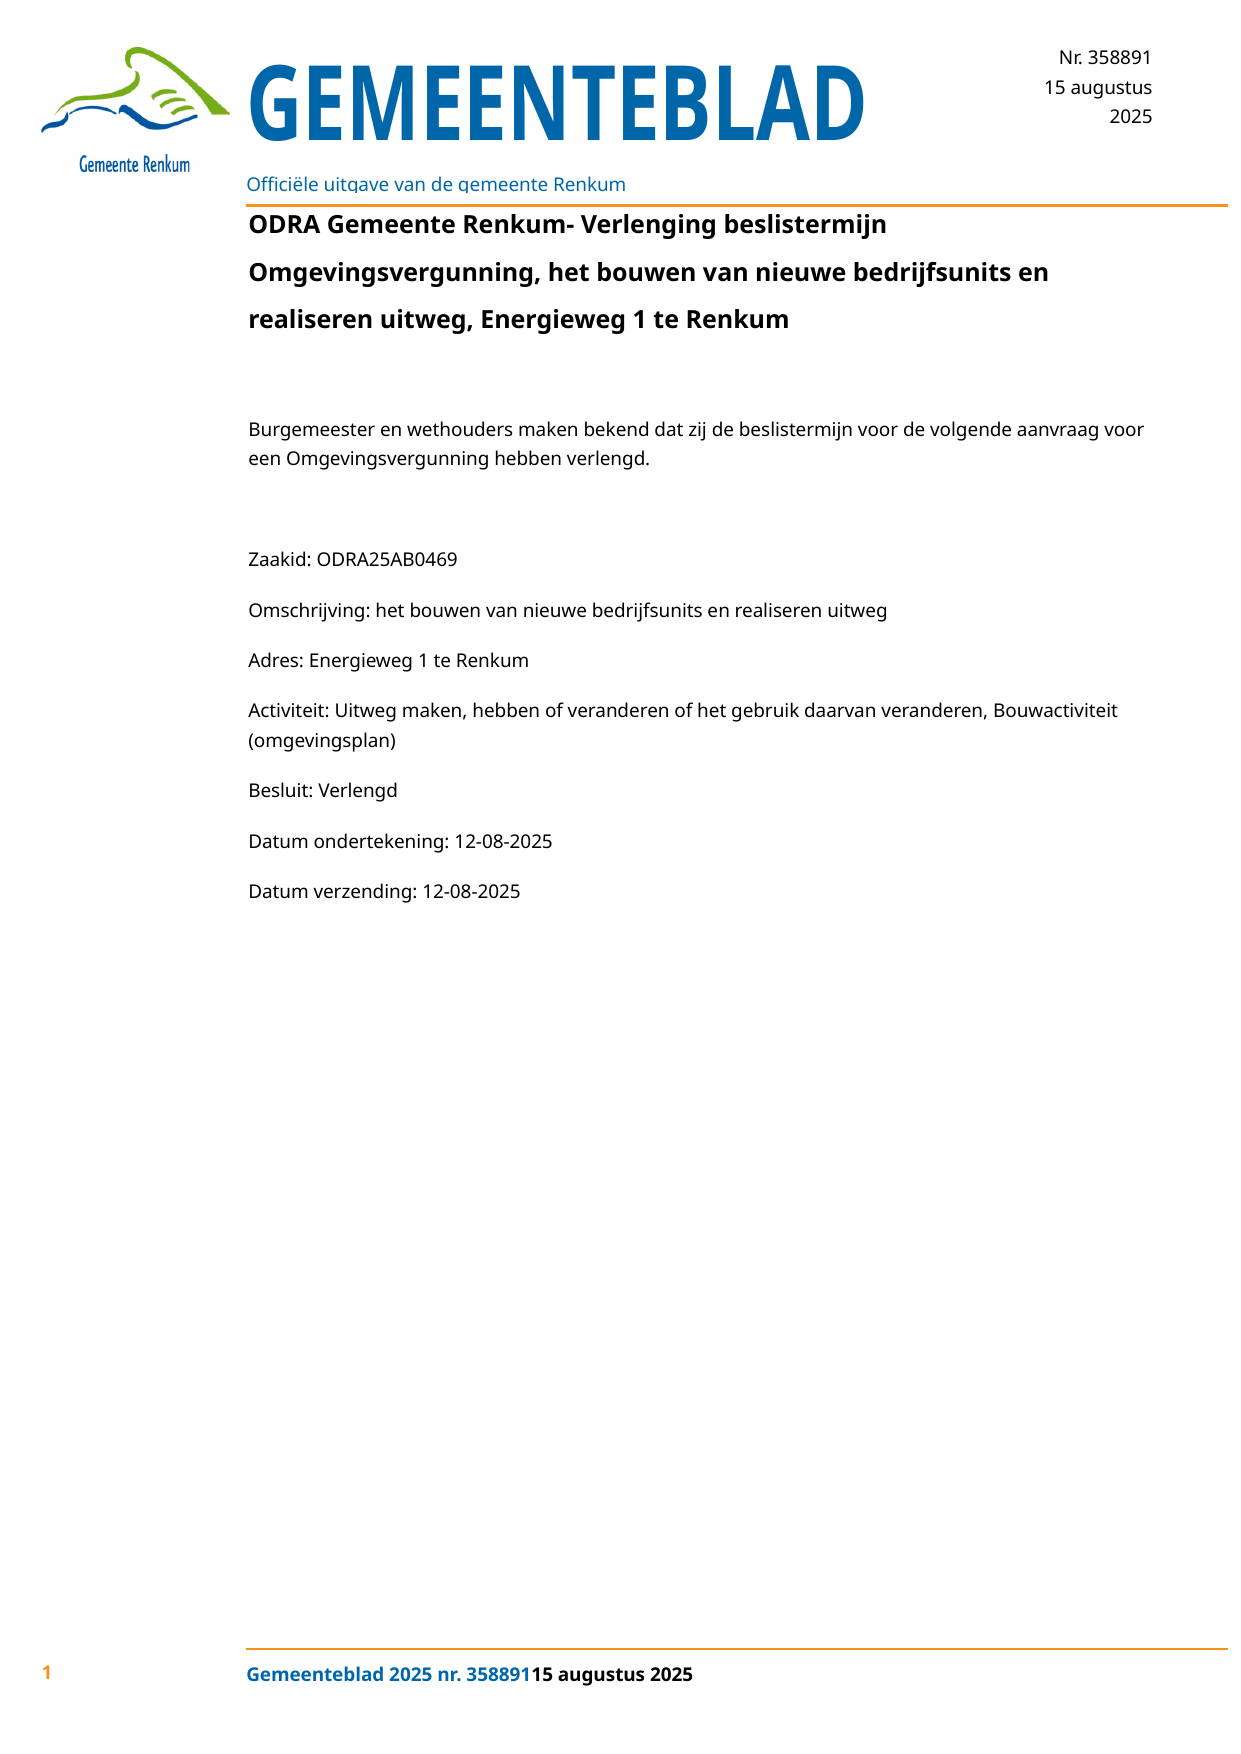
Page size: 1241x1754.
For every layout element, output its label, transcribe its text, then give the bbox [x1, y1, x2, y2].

text Activiteit: Uitweg maken, hebben of veranderen of het gebruik daarvan veranderen, Bouwactiviteit (omgevingsplan) [248, 698, 1152, 753]
text Zaakid: ODRA25AB0469 [248, 546, 1152, 572]
text Adres: Energieweg 1 te Renkum [248, 647, 1152, 673]
text Besluit: Verlengd [248, 778, 1152, 803]
text Omschrijving: het bouwen van nieuwe bedrijfsunits en realiseren uitweg [248, 597, 1152, 622]
text Burgemeester en wethouders maken bekend dat zij de beslistermijn voor de volgende aanvraag voor een Omgevingsvergunning hebben verlengd. [248, 416, 1152, 471]
text ODRA Gemeente Renkum- Verlenging beslistermijn Omgevingsvergunning, het bouwen van nieuwe bedrijfsunits en realiseren uitweg, Energieweg 1 te Renkum [248, 207, 1152, 336]
picture [41, 47, 231, 172]
text Datum ondertekening: 12-08-2025 [248, 828, 1152, 854]
text Datum verzending: 12-08-2025 [248, 878, 1152, 904]
